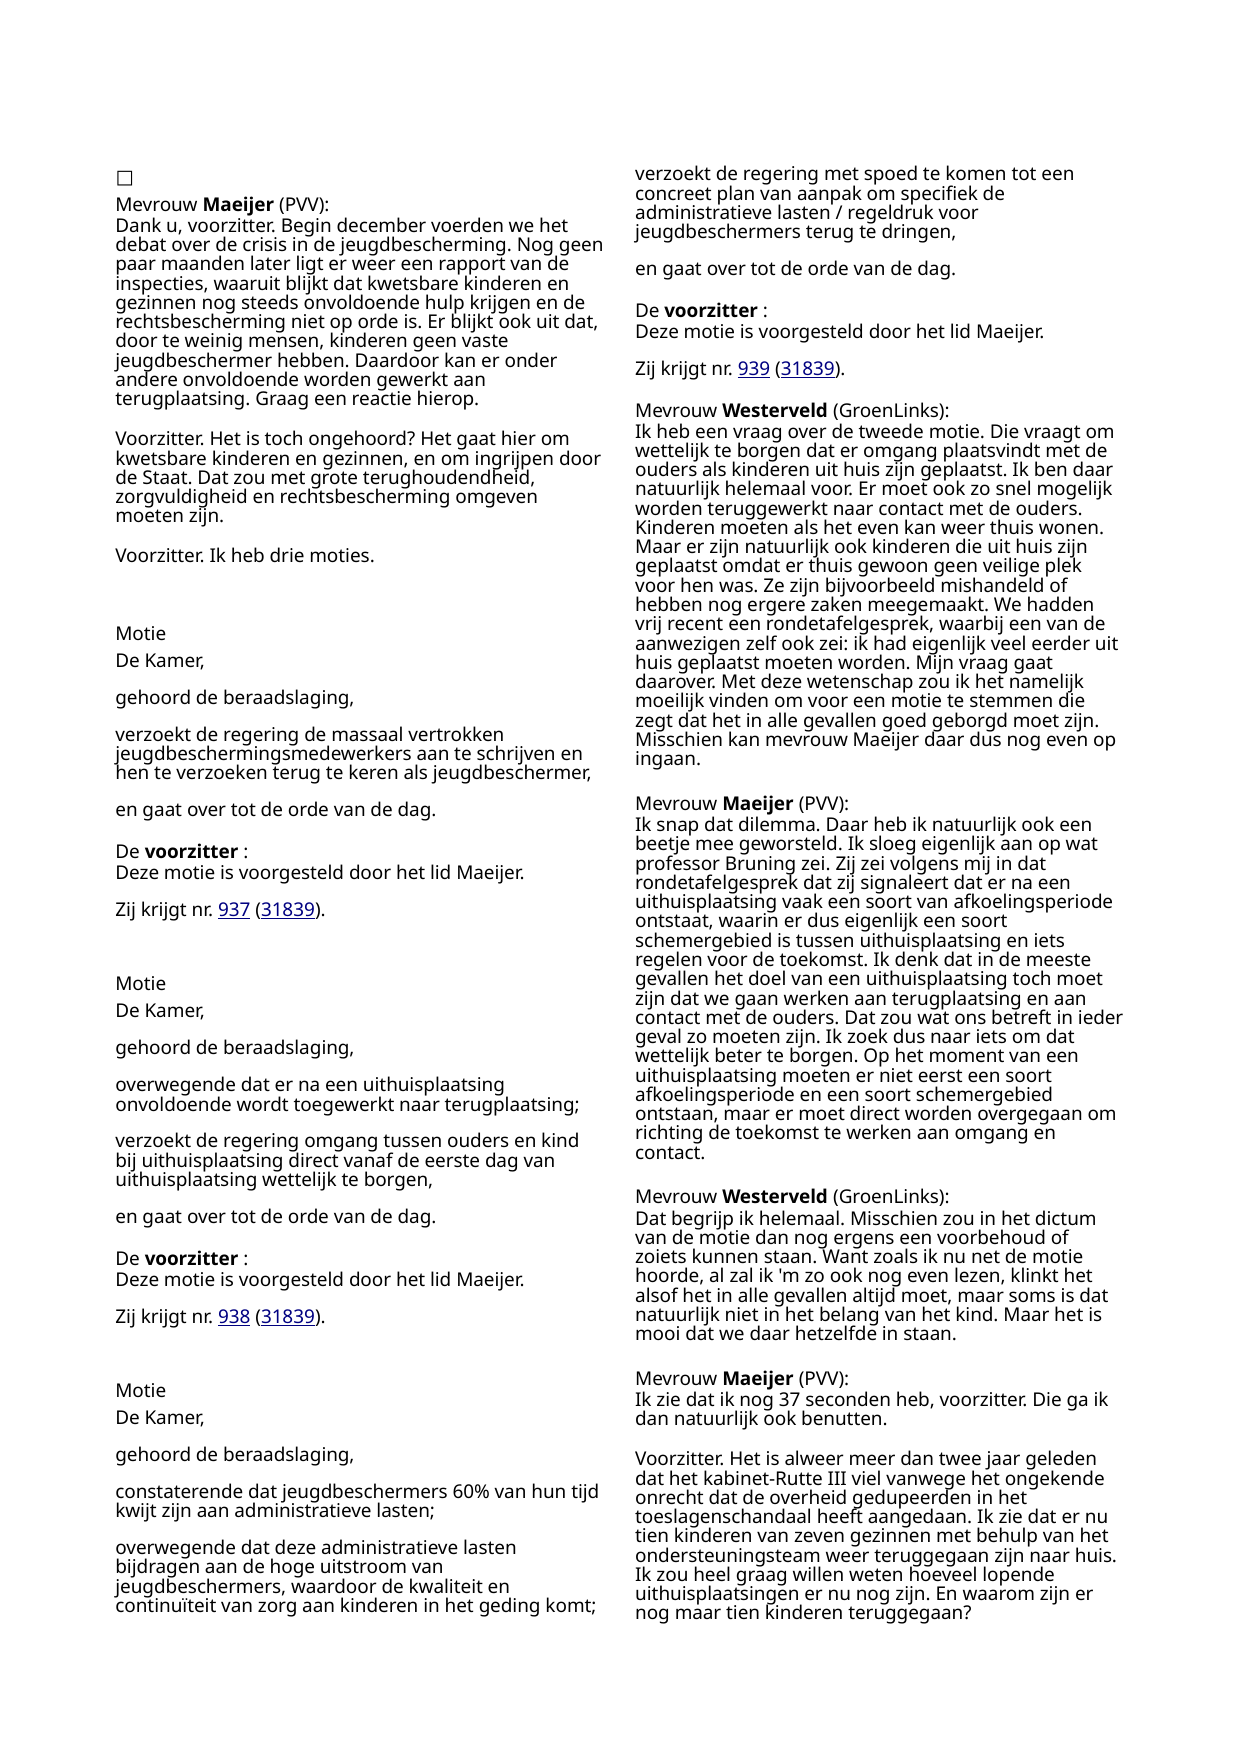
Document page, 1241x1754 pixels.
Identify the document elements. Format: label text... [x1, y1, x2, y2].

text en gaat over tot de orde van de dag. [115, 801, 605, 821]
text en gaat over tot de orde van de dag. [635, 260, 1125, 279]
text Mevrouw Westerveld (GroenLinks): [635, 397, 1125, 423]
text Zij krijgt nr. 938 (31839). [115, 1308, 605, 1327]
text Zij krijgt nr. 937 (31839). [115, 901, 605, 920]
text De voorzitter : [635, 297, 1125, 323]
text De voorzitter : [115, 838, 605, 864]
text gehoord de beraadslaging, [115, 689, 605, 708]
text Zij krijgt nr. 939 (31839). [635, 360, 1125, 379]
text Voorzitter. Ik heb drie moties. [115, 547, 605, 567]
text Dank u, voorzitter. Begin december voerden we het debat over de crisis in de jeugdbescherming. Nog geen paar maanden later ligt er weer een rapport van de inspecties, waaruit blijkt dat kwetsbare kinderen en gezinnen nog steeds onvoldoende hulp krijgen en de rechtsbescherming niet op orde is. Er blijkt ook uit dat, door te weinig mensen, kinderen geen vaste jeugdbeschermer hebben. Daardoor kan er onder andere onvoldoende worden gewerkt aan terugplaatsing. Graag een reactie hierop. [115, 217, 605, 409]
text De Kamer, [115, 1409, 605, 1428]
text Ik heb een vraag over de tweede motie. Die vraagt om wettelijk te borgen dat er omgang plaatsvindt met de ouders als kinderen uit huis zijn geplaatst. Ik ben daar natuurlijk helemaal voor. Er moet ook zo snel mogelijk worden teruggewerkt naar contact met de ouders. Kinderen moeten als het even kan weer thuis wonen. Maar er zijn natuurlijk ook kinderen die uit huis zijn geplaatst omdat er thuis gewoon geen veilige plek voor hen was. Ze zijn bijvoorbeeld mishandeld of hebben nog ergere zaken meegemaakt. We hadden vrij recent een rondetafelgesprek, waarbij een van de aanwezigen zelf ook zei: ik had eigenlijk veel eerder uit huis geplaatst moeten worden. Mijn vraag gaat daarover. Met deze wetenschap zou ik het namelijk moeilijk vinden om voor een motie te stemmen die zegt dat het in alle gevallen goed geborgd moet zijn. Misschien kan mevrouw Maeijer daar dus nog even op ingaan. [635, 423, 1125, 769]
text gehoord de beraadslaging, [115, 1039, 605, 1058]
text Voorzitter. Het is alweer meer dan twee jaar geleden dat het kabinet-Rutte III viel vanwege het ongekende onrecht dat de overheid gedupeerden in het toeslagenschandaal heeft aangedaan. Ik zie dat er nu tien kinderen van zeven gezinnen met behulp van het ondersteuningsteam weer teruggegaan zijn naar huis. Ik zou heel graag willen weten hoeveel lopende uithuisplaatsingen er nu nog zijn. En waarom zijn er nog maar tien kinderen teruggegaan? [635, 1450, 1125, 1624]
text Dat begrijp ik helemaal. Misschien zou in het dictum van de motie dan nog ergens een voorbehoud of zoiets kunnen staan. Want zoals ik nu net de motie hoorde, al zal ik 'm zo ook nog even lezen, klinkt het alsof het in alle gevallen altijd moet, maar soms is dat natuurlijk niet in het belang van het kind. Maar het is mooi dat we daar hetzelfde in staan. [635, 1209, 1125, 1344]
text overwegende dat er na een uithuisplaatsing onvoldoende wordt toegewerkt naar terugplaatsing; [115, 1076, 605, 1115]
text verzoekt de regering de massaal vertrokken jeugdbeschermingsmedewerkers aan te schrijven en hen te verzoeken terug te keren als jeugdbeschermer, [115, 726, 605, 783]
text gehoord de beraadslaging, [115, 1446, 605, 1465]
text Mevrouw Maeijer (PVV): [115, 191, 605, 217]
text Motie [115, 620, 605, 646]
text Motie [115, 971, 605, 996]
text Deze motie is voorgesteld door het lid Maeijer. [635, 323, 1125, 342]
text Ik snap dat dilemma. Daar heb ik natuurlijk ook een beetje mee geworsteld. Ik sloeg eigenlijk aan op wat professor Bruning zei. Zij zei volgens mij in dat rondetafelgesprek dat zij signaleert dat er na een uithuisplaatsing vaak een soort van afkoelingsperiode ontstaat, waarin er dus eigenlijk een soort schemergebied is tussen uithuisplaatsing en iets regelen voor de toekomst. Ik denk dat in de meeste gevallen het doel van een uithuisplaatsing toch moet zijn dat we gaan werken aan terugplaatsing en aan contact met de ouders. Dat zou wat ons betreft in ieder geval zo moeten zijn. Ik zoek dus naar iets om dat wettelijk beter te borgen. Op het moment van een uithuisplaatsing moeten er niet eerst een soort afkoelingsperiode en een soort schemergebied ontstaan, maar er moet direct worden overgegaan om richting de toekomst te werken aan omgang en contact. [635, 816, 1125, 1163]
text Motie [115, 1377, 605, 1403]
text verzoekt de regering met spoed te komen tot een concreet plan van aanpak om specifiek de administratieve lasten / regeldruk voor jeugdbeschermers terug te dringen, [635, 165, 1125, 242]
text Mevrouw Maeijer (PVV): [635, 1365, 1125, 1391]
text De voorzitter : [115, 1245, 605, 1271]
text Mevrouw Maeijer (PVV): [635, 790, 1125, 816]
text Voorzitter. Het is toch ongehoord? Het gaat hier om kwetsbare kinderen en gezinnen, en om ingrijpen door de Staat. Dat zou met grote terughoudendheid, zorgvuldigheid en rechtsbescherming omgeven moeten zijn. [115, 430, 605, 527]
text Ik zie dat ik nog 37 seconden heb, voorzitter. Die ga ik dan natuurlijk ook benutten. [635, 1391, 1125, 1429]
text overwegende dat deze administratieve lasten bijdragen aan de hoge uitstroom van jeugdbeschermers, waardoor de kwaliteit en continuïteit van zorg aan kinderen in het geding komt; [115, 1539, 605, 1616]
text De Kamer, [115, 652, 605, 671]
text ⬜ [115, 165, 605, 191]
text Mevrouw Westerveld (GroenLinks): [635, 1184, 1125, 1209]
text Deze motie is voorgesteld door het lid Maeijer. [115, 864, 605, 883]
text De Kamer, [115, 1002, 605, 1022]
text Deze motie is voorgesteld door het lid Maeijer. [115, 1271, 605, 1290]
text constaterende dat jeugdbeschermers 60% van hun tijd kwijt zijn aan administratieve lasten; [115, 1483, 605, 1522]
text verzoekt de regering omgang tussen ouders en kind bij uithuisplaatsing direct vanaf de eerste dag van uithuisplaatsing wettelijk te borgen, [115, 1132, 605, 1190]
text en gaat over tot de orde van de dag. [115, 1208, 605, 1227]
